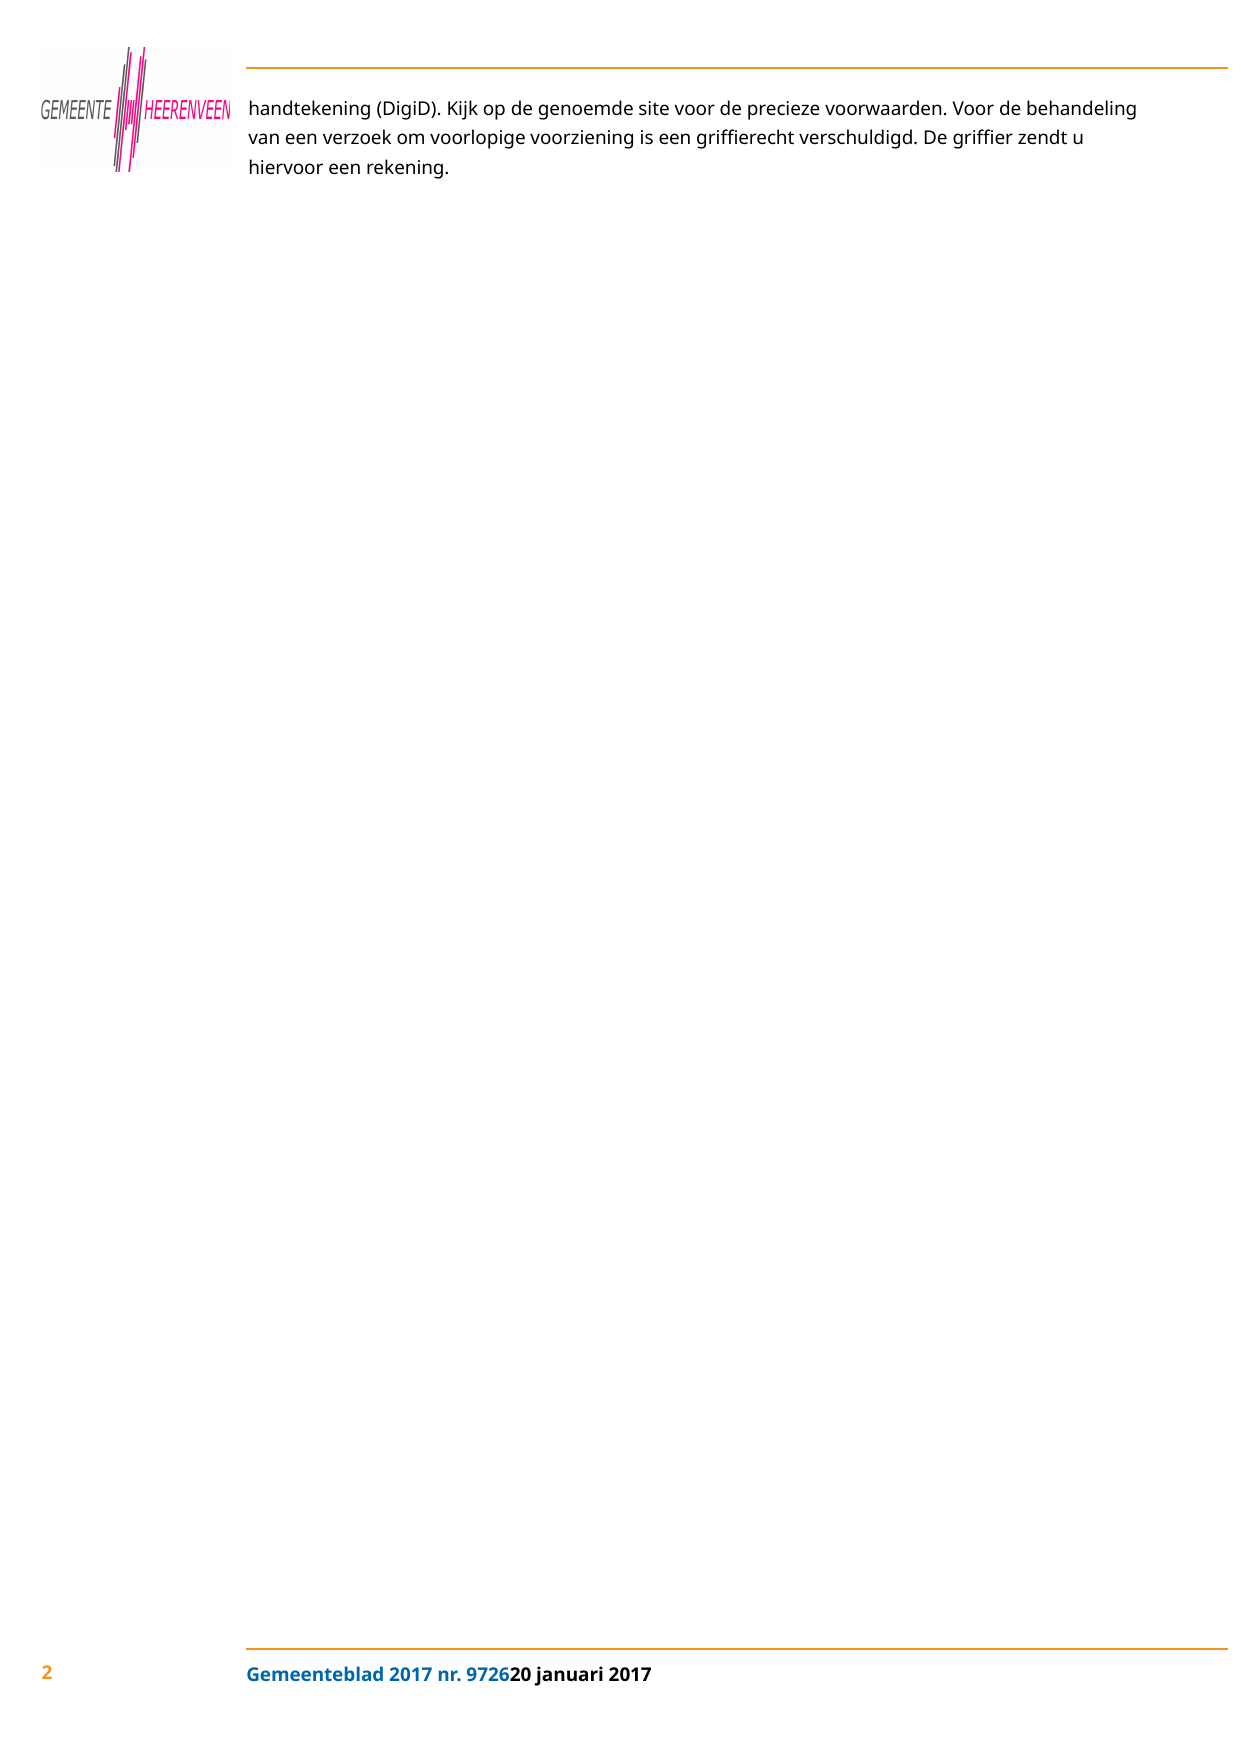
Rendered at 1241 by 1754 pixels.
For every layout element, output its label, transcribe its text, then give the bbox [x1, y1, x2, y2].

text handtekening (DigiD). Kijk op de genoemde site voor de precieze voorwaarden. Voor de behandeling van een verzoek om voorlopige voorziening is een griffierecht verschuldigd. De griffier zendt u hiervoor een rekening. [248, 95, 1152, 180]
picture [41, 47, 231, 172]
